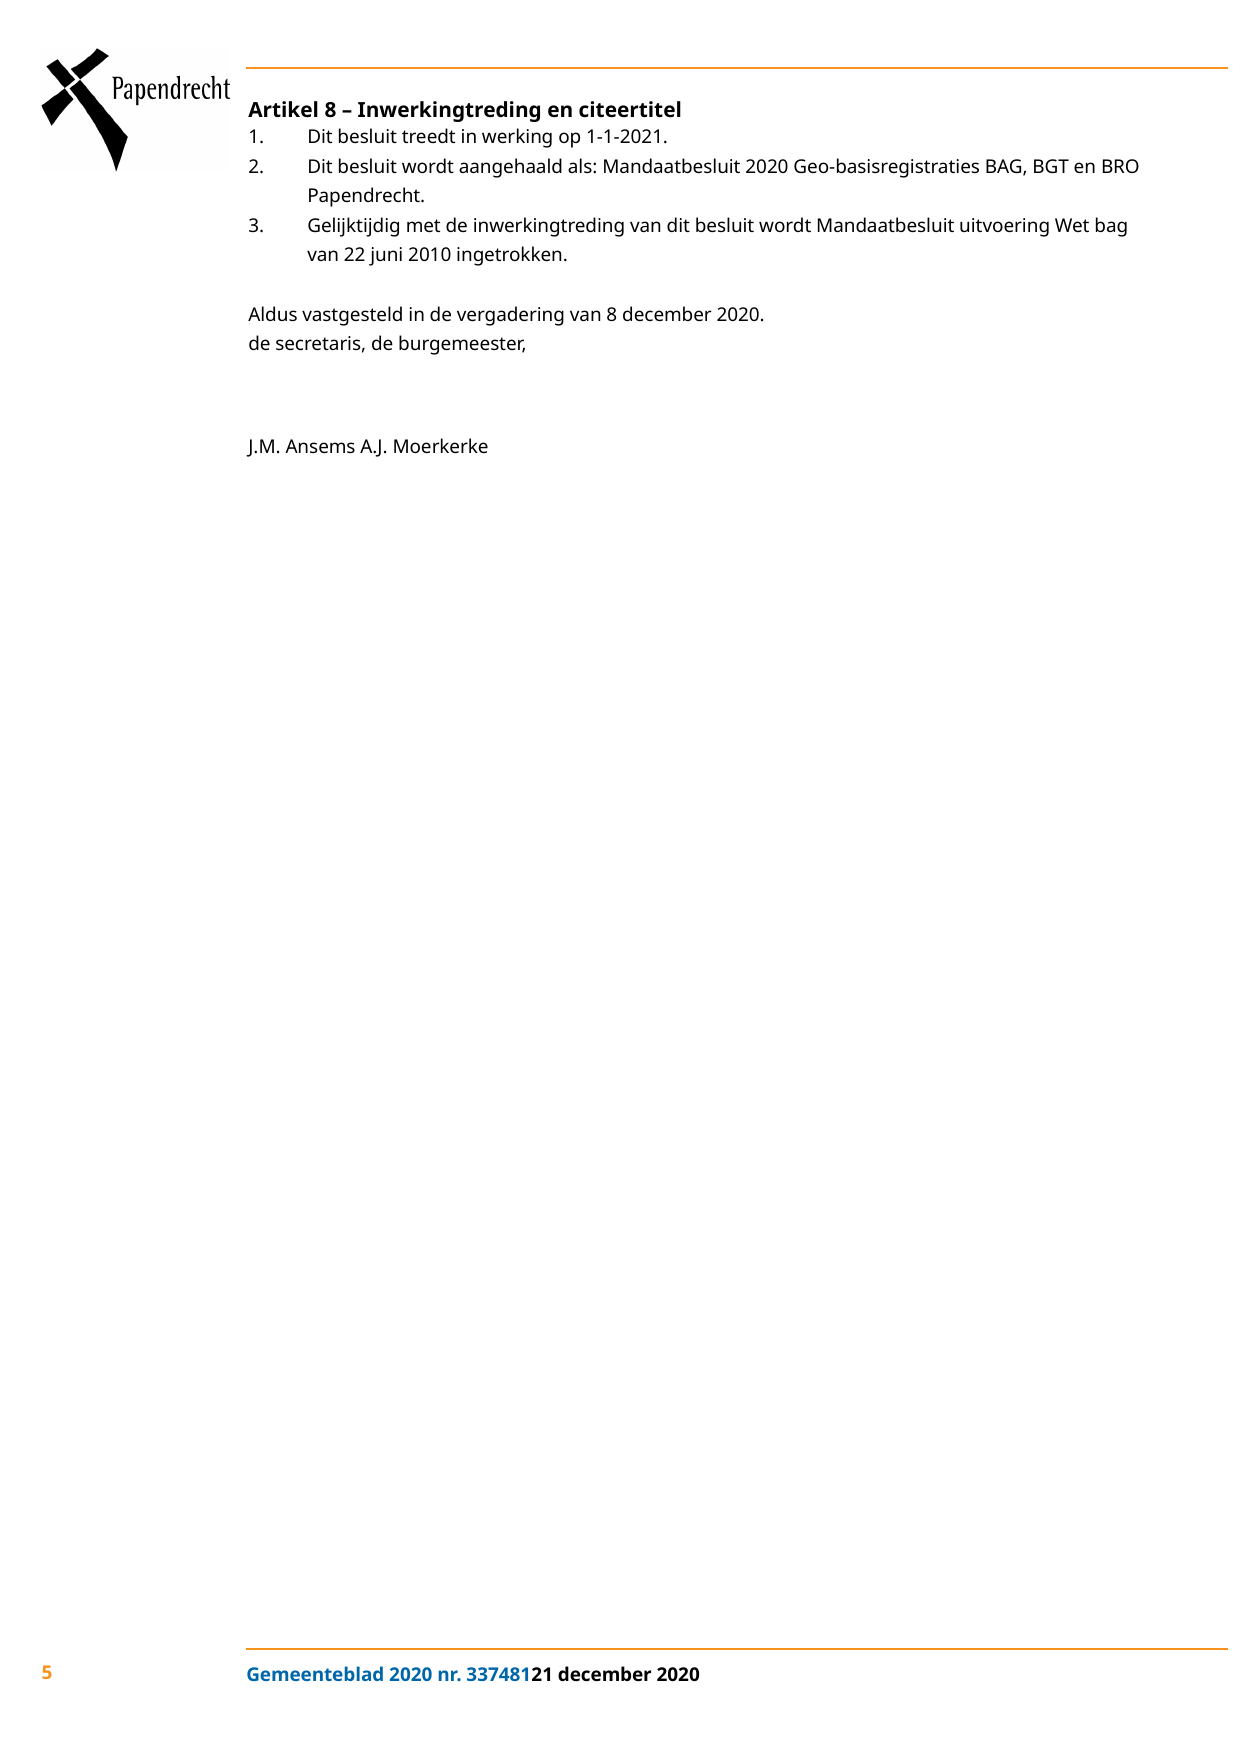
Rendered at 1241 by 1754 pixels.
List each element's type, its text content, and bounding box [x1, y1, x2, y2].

text Artikel 8 – Inwerkingtreding en citeertitel [248, 95, 1152, 123]
list Dit besluit treedt in werking op 1-1-2021. [248, 123, 1152, 149]
list Gelijktijdig met de inwerkingtreding van dit besluit wordt Mandaatbesluit uitvoering Wet bag van 22 juni 2010 ingetrokken. [248, 212, 1152, 267]
list Dit besluit wordt aangehaald als: Mandaatbesluit 2020 Geo-basisregistraties BAG, BGT en BRO Papendrecht. [248, 153, 1152, 208]
text J.M. Ansems A.J. Moerkerke [248, 433, 1152, 459]
text de secretaris, de burgemeester, [248, 330, 1152, 356]
picture [41, 47, 231, 172]
text Aldus vastgesteld in de vergadering van 8 december 2020. [248, 301, 1152, 326]
